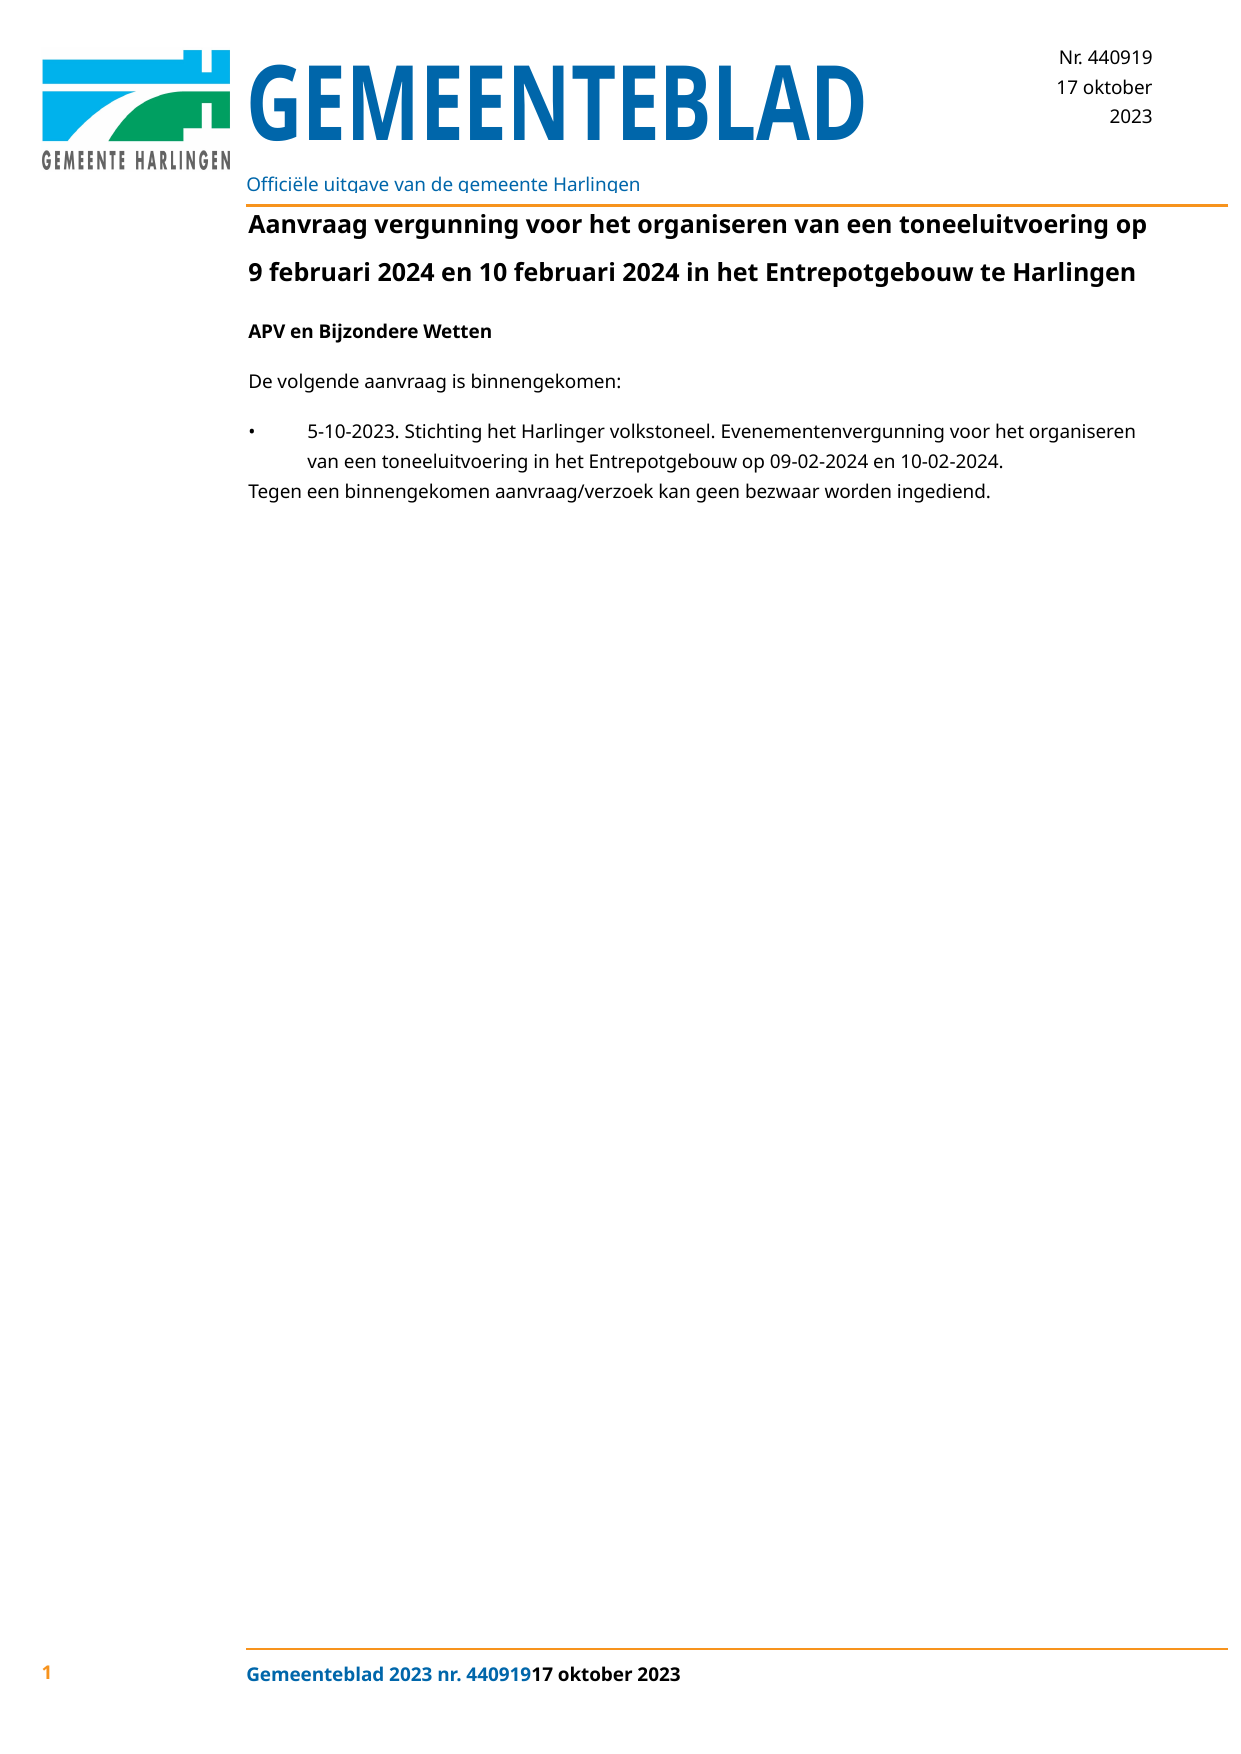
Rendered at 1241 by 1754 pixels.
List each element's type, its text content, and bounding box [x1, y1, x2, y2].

picture [41, 47, 231, 172]
list 5-10-2023. Stichting het Harlinger volkstoneel. Evenementenvergunning voor het organiseren van een toneeluitvoering in het Entrepotgebouw op 09-02-2024 en 10-02-2024. [248, 419, 1152, 474]
text De volgende aanvraag is binnengekomen: [248, 368, 1152, 394]
text Tegen een binnengekomen aanvraag/verzoek kan geen bezwaar worden ingediend. [248, 478, 1152, 504]
text APV en Bijzondere Wetten [248, 318, 1152, 344]
text Aanvraag vergunning voor het organiseren van een toneeluitvoering op 9 februari 2024 en 10 februari 2024 in het Entrepotgebouw te Harlingen [248, 207, 1152, 288]
